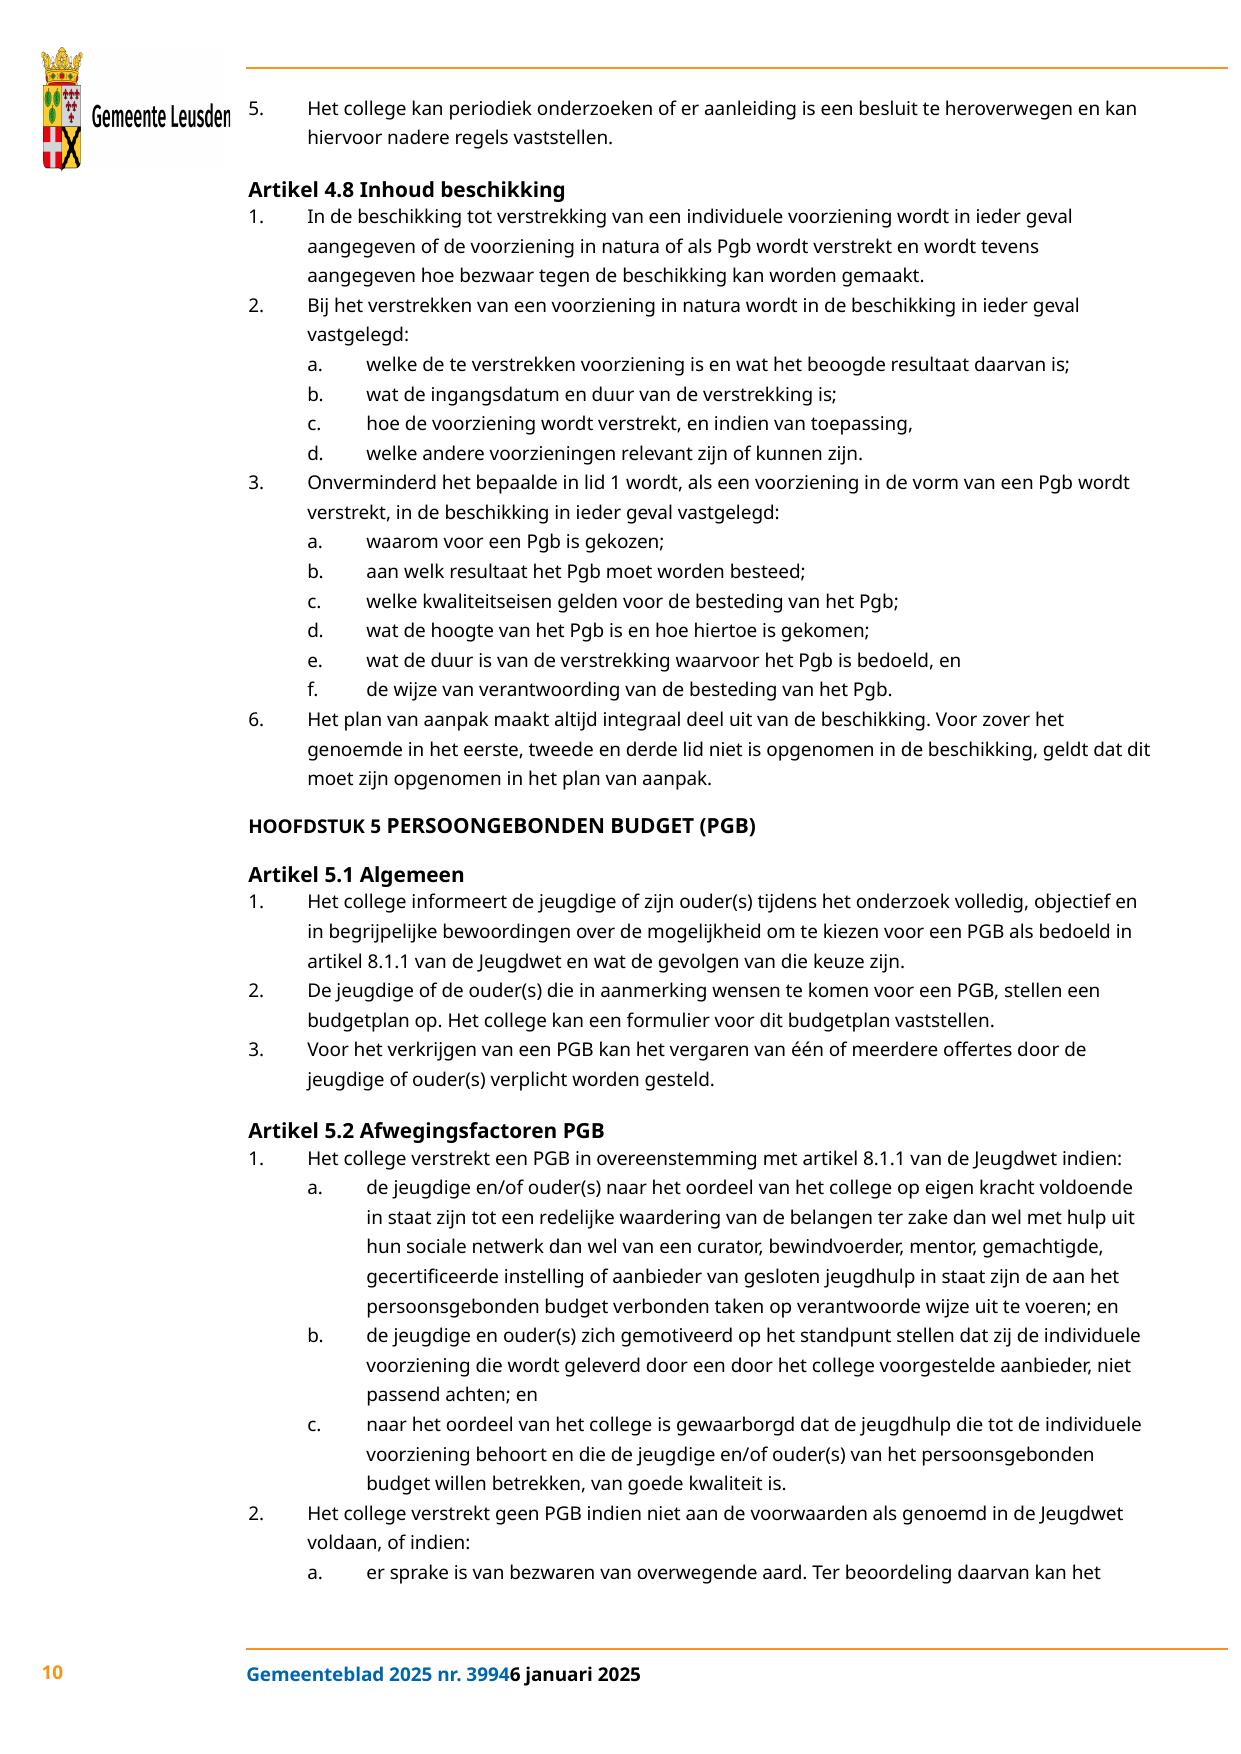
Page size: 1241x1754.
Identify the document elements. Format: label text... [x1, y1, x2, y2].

list de jeugdige en/of ouder(s) naar het oordeel van het college op eigen kracht voldoende in staat zijn tot een redelijke waardering van de belangen ter zake dan wel met hulp uit hun sociale netwerk dan wel van een curator, bewindvoerder, mentor, gemachtigde, gecertificeerde instelling of aanbieder van gesloten jeugdhulp in staat zijn de aan het persoonsgebonden budget verbonden taken op verantwoorde wijze uit te voeren; en [307, 1174, 1152, 1319]
list Het plan van aanpak maakt altijd integraal deel uit van de beschikking. Voor zover het genoemde in het eerste, tweede en derde lid niet is opgenomen in de beschikking, geldt dat dit moet zijn opgenomen in het plan van aanpak. [248, 706, 1152, 791]
list welke andere voorzieningen relevant zijn of kunnen zijn. [307, 440, 1152, 466]
list de jeugdige en ouder(s) zich gemotiveerd op het standpunt stellen dat zij de individuele voorziening die wordt geleverd door een door het college voorgestelde aanbieder, niet passend achten; en [307, 1322, 1152, 1407]
list waarom voor een Pgb is gekozen; [307, 529, 1152, 554]
list Het college informeert de jeugdige of zijn ouder(s) tijdens het onderzoek volledig, objectief en in begrijpelijke bewoordingen over de mogelijkheid om te kiezen voor een PGB als bedoeld in artikel 8.1.1 van de Jeugdwet en wat de gevolgen van die keuze zijn. [248, 889, 1152, 973]
list naar het oordeel van het college is gewaarborgd dat de jeugdhulp die tot de individuele voorziening behoort en die de jeugdige en/of ouder(s) van het persoonsgebonden budget willen betrekken, van goede kwaliteit is. [307, 1411, 1152, 1496]
text Artikel 4.8 Inhoud beschikking [248, 175, 1152, 203]
text HOOFDSTUK 5 PERSOONGEBONDEN BUDGET (PGB) [248, 811, 1152, 839]
picture [41, 47, 231, 172]
list er sprake is van bezwaren van overwegende aard. Ter beoordeling daarvan kan het [307, 1559, 1152, 1585]
list welke de te verstrekken voorziening is en wat het beoogde resultaat daarvan is; [307, 351, 1152, 377]
list aan welk resultaat het Pgb moet worden besteed; [307, 558, 1152, 584]
list In de beschikking tot verstrekking van een individuele voorziening wordt in ieder geval aangegeven of de voorziening in natura of als Pgb wordt verstrekt en wordt tevens aangegeven hoe bezwaar tegen de beschikking kan worden gemaakt. [248, 203, 1152, 288]
list hoe de voorziening wordt verstrekt, en indien van toepassing, [307, 410, 1152, 436]
list Het college verstrekt een PGB in overeenstemming met artikel 8.1.1 van de Jeugdwet indien: [248, 1145, 1152, 1171]
list de wijze van verantwoording van de besteding van het Pgb. [307, 677, 1152, 702]
list wat de hoogte van het Pgb is en hoe hiertoe is gekomen; [307, 617, 1152, 643]
list Het college kan periodiek onderzoeken of er aanleiding is een besluit te heroverwegen en kan hiervoor nadere regels vaststellen. [248, 95, 1152, 150]
list Onverminderd het bepaalde in lid 1 wordt, als een voorziening in de vorm van een Pgb wordt verstrekt, in de beschikking in ieder geval vastgelegd: [248, 469, 1152, 525]
list De jeugdige of de ouder(s) die in aanmerking wensen te komen voor een PGB, stellen een budgetplan op. Het college kan een formulier voor dit budgetplan vaststellen. [248, 977, 1152, 1033]
list Bij het verstrekken van een voorziening in natura wordt in de beschikking in ieder geval vastgelegd: [248, 292, 1152, 347]
list wat de ingangsdatum en duur van de verstrekking is; [307, 381, 1152, 406]
text Artikel 5.1 Algemeen [248, 860, 1152, 889]
text Artikel 5.2 Afwegingsfactoren PGB [248, 1117, 1152, 1145]
list Voor het verkrijgen van een PGB kan het vergaren van één of meerdere offertes door de jeugdige of ouder(s) verplicht worden gesteld. [248, 1037, 1152, 1092]
list wat de duur is van de verstrekking waarvoor het Pgb is bedoeld, en [307, 647, 1152, 673]
list Het college verstrekt geen PGB indien niet aan de voorwaarden als genoemd in de Jeugdwet voldaan, of indien: [248, 1500, 1152, 1555]
list welke kwaliteitseisen gelden voor de besteding van het Pgb; [307, 588, 1152, 613]
